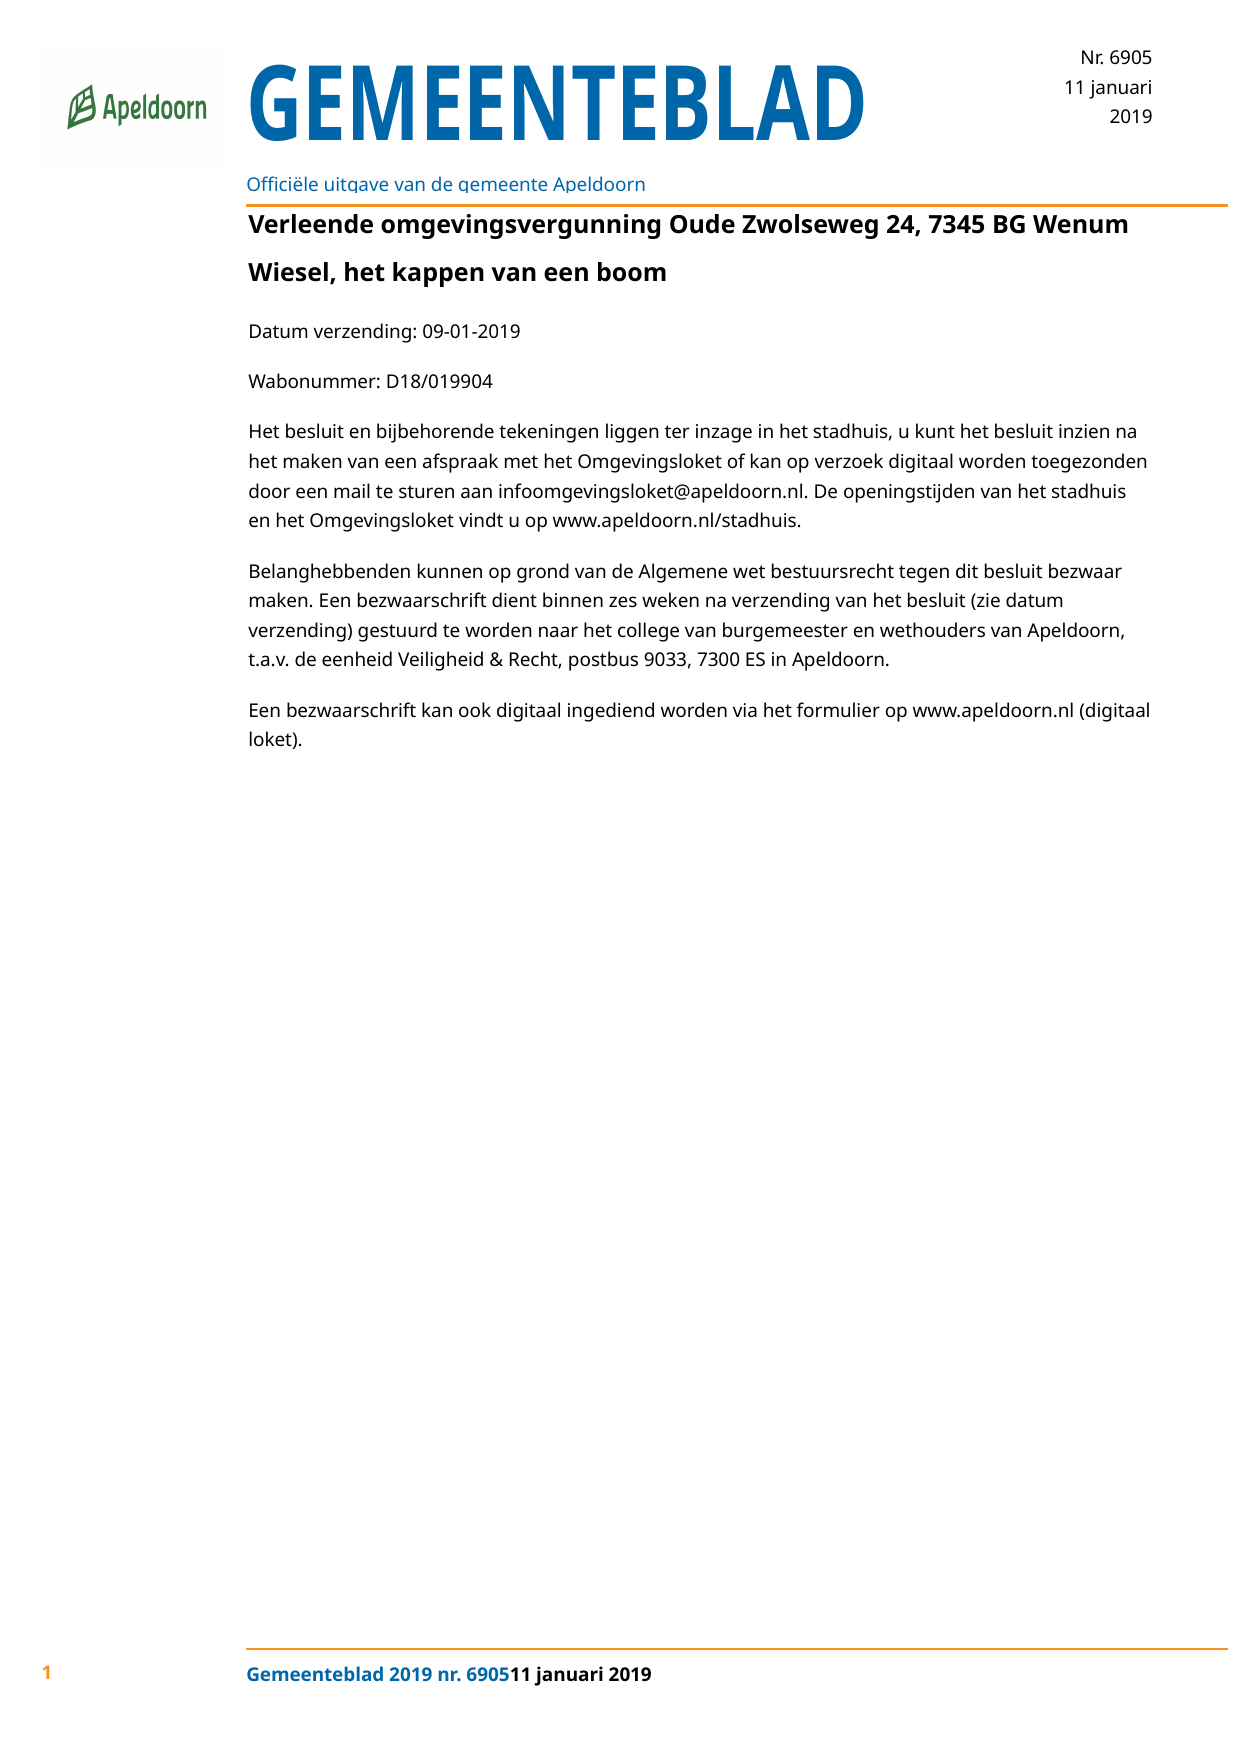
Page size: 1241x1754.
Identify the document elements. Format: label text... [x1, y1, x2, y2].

picture [41, 47, 231, 172]
text Een bezwaarschrift kan ook digitaal ingediend worden via het formulier op www.apeldoorn.nl (digitaal loket). [248, 697, 1152, 752]
text Verleende omgevingsvergunning Oude Zwolseweg 24, 7345 BG Wenum Wiesel, het kappen van een boom [248, 207, 1152, 288]
text Datum verzending: 09-01-2019 [248, 318, 1152, 344]
text Wabonummer: D18/019904 [248, 368, 1152, 394]
text Het besluit en bijbehorende tekeningen liggen ter inzage in het stadhuis, u kunt het besluit inzien na het maken van een afspraak met het Omgevingsloket of kan op verzoek digitaal worden toegezonden door een mail te sturen aan infoomgevingsloket@apeldoorn.nl. De openingstijden van het stadhuis en het Omgevingsloket vindt u op www.apeldoorn.nl/stadhuis. [248, 419, 1152, 533]
text Belanghebbenden kunnen op grond van de Algemene wet bestuursrecht tegen dit besluit bezwaar maken. Een bezwaarschrift dient binnen zes weken na verzending van het besluit (zie datum verzending) gestuurd te worden naar het college van burgemeester en wethouders van Apeldoorn, t.a.v. de eenheid Veiligheid & Recht, postbus 9033, 7300 ES in Apeldoorn. [248, 558, 1152, 672]
